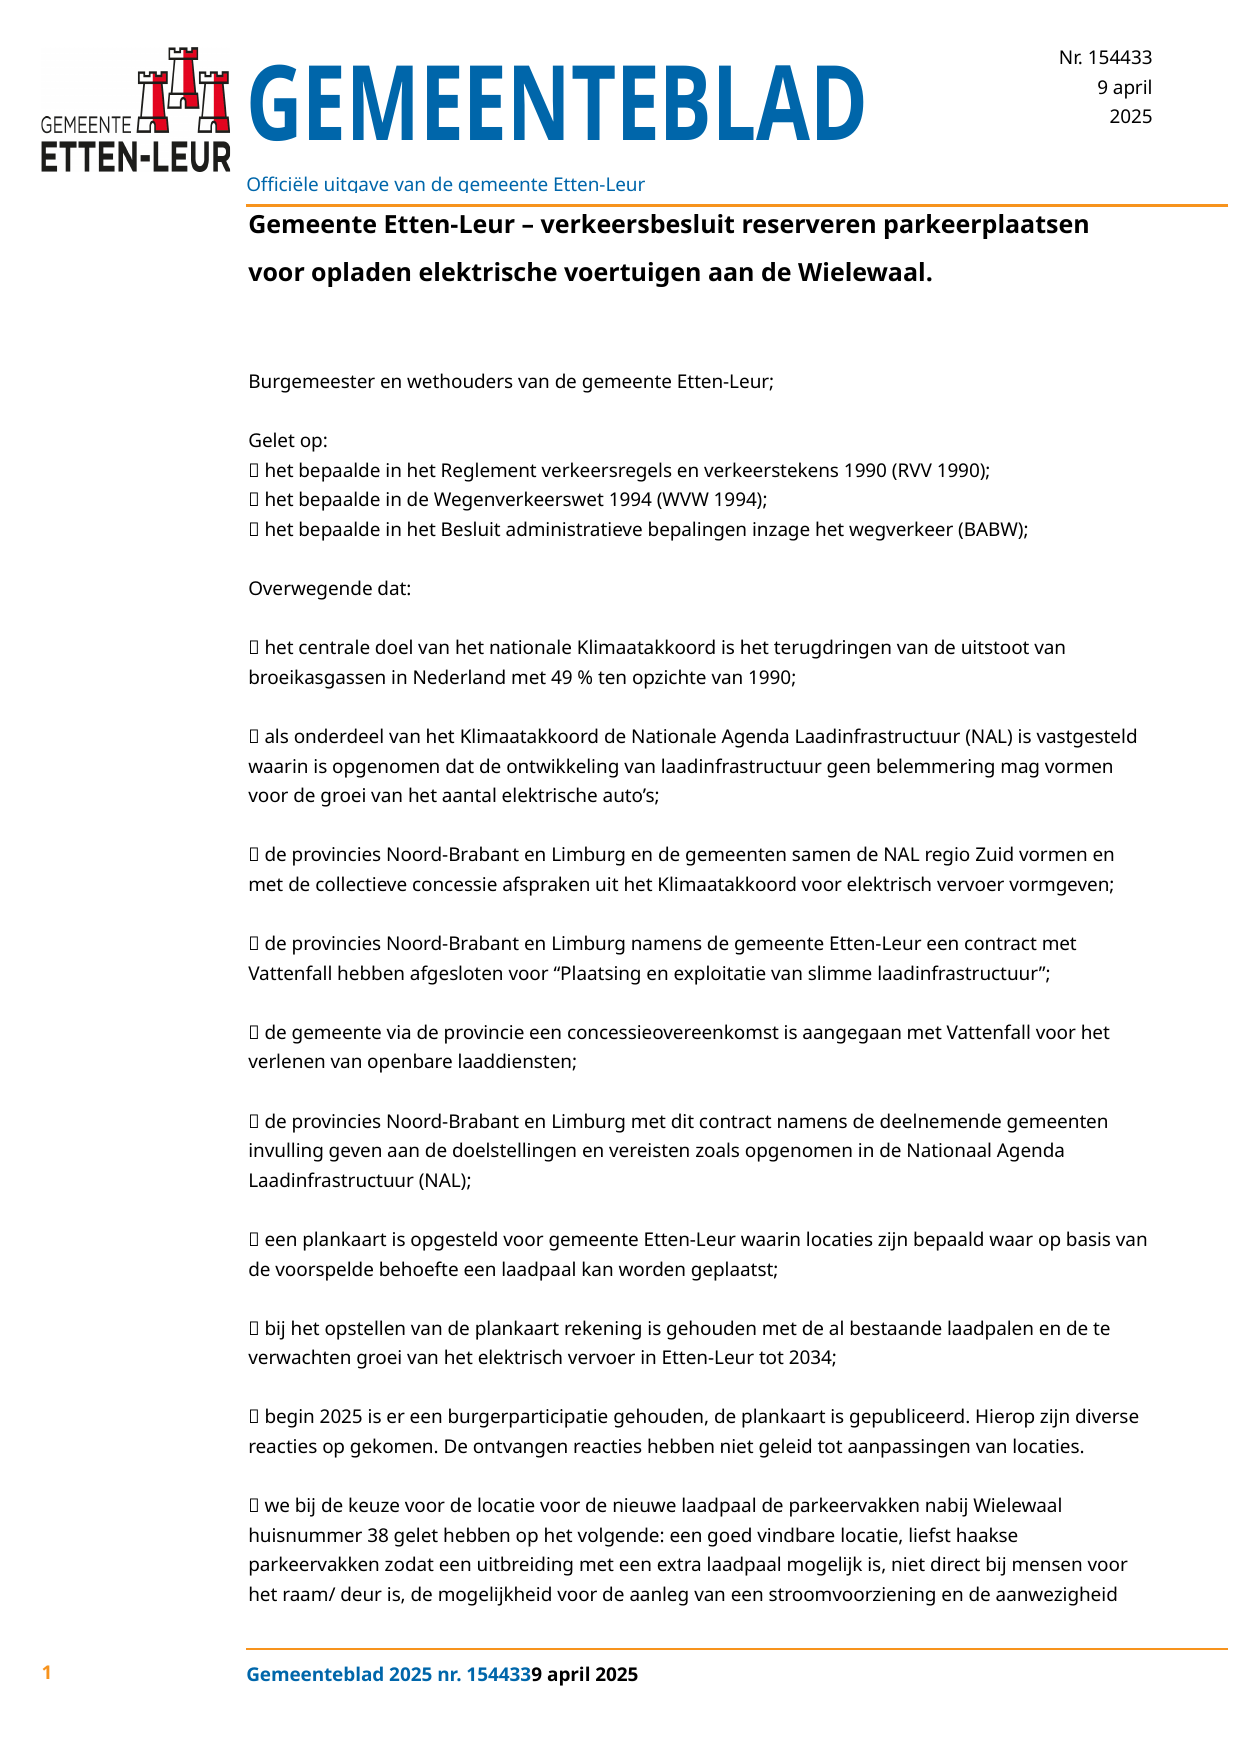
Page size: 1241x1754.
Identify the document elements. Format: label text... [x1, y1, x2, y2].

text  de provincies Noord-Brabant en Limburg met dit contract namens de deelnemende gemeenten invulling geven aan de doelstellingen en vereisten zoals opgenomen in de Nationaal Agenda Laadinfrastructuur (NAL); [248, 1108, 1152, 1193]
text Gelet op: [248, 427, 1152, 453]
picture [41, 47, 231, 172]
text  het bepaalde in het Besluit administratieve bepalingen inzage het wegverkeer (BABW); [248, 516, 1152, 542]
text  we bij de keuze voor de locatie voor de nieuwe laadpaal de parkeervakken nabij Wielewaal huisnummer 38 gelet hebben op het volgende: een goed vindbare locatie, liefst haakse parkeervakken zodat een uitbreiding met een extra laadpaal mogelijk is, niet direct bij mensen voor het raam/ deur is, de mogelijkheid voor de aanleg van een stroomvoorziening en de aanwezigheid [248, 1492, 1152, 1607]
text  het centrale doel van het nationale Klimaatakkoord is het terugdringen van de uitstoot van broeikasgassen in Nederland met 49 % ten opzichte van 1990; [248, 634, 1152, 690]
text  begin 2025 is er een burgerparticipatie gehouden, de plankaart is gepubliceerd. Hierop zijn diverse reacties op gekomen. De ontvangen reacties hebben niet geleid tot aanpassingen van locaties. [248, 1404, 1152, 1459]
text  de gemeente via de provincie een concessieovereenkomst is aangegaan met Vattenfall voor het verlenen van openbare laaddiensten; [248, 1019, 1152, 1074]
text  het bepaalde in het Reglement verkeersregels en verkeerstekens 1990 (RVV 1990); [248, 457, 1152, 483]
text  de provincies Noord-Brabant en Limburg namens de gemeente Etten-Leur een contract met Vattenfall hebben afgesloten voor “Plaatsing en exploitatie van slimme laadinfrastructuur”; [248, 930, 1152, 986]
text  de provincies Noord-Brabant en Limburg en de gemeenten samen de NAL regio Zuid vormen en met de collectieve concessie afspraken uit het Klimaatakkoord voor elektrisch vervoer vormgeven; [248, 842, 1152, 897]
text Overwegende dat: [248, 575, 1152, 601]
text  een plankaart is opgesteld voor gemeente Etten-Leur waarin locaties zijn bepaald waar op basis van de voorspelde behoefte een laadpaal kan worden geplaatst; [248, 1226, 1152, 1281]
text  bij het opstellen van de plankaart rekening is gehouden met de al bestaande laadpalen en de te verwachten groei van het elektrisch vervoer in Etten-Leur tot 2034; [248, 1315, 1152, 1370]
text Burgemeester en wethouders van de gemeente Etten-Leur; [248, 368, 1152, 394]
text Gemeente Etten-Leur – verkeersbesluit reserveren parkeerplaatsen voor opladen elektrische voertuigen aan de Wielewaal. [248, 207, 1152, 288]
text  als onderdeel van het Klimaatakkoord de Nationale Agenda Laadinfrastructuur (NAL) is vastgesteld waarin is opgenomen dat de ontwikkeling van laadinfrastructuur geen belemmering mag vormen voor de groei van het aantal elektrische auto’s; [248, 723, 1152, 808]
text  het bepaalde in de Wegenverkeerswet 1994 (WVW 1994); [248, 487, 1152, 512]
